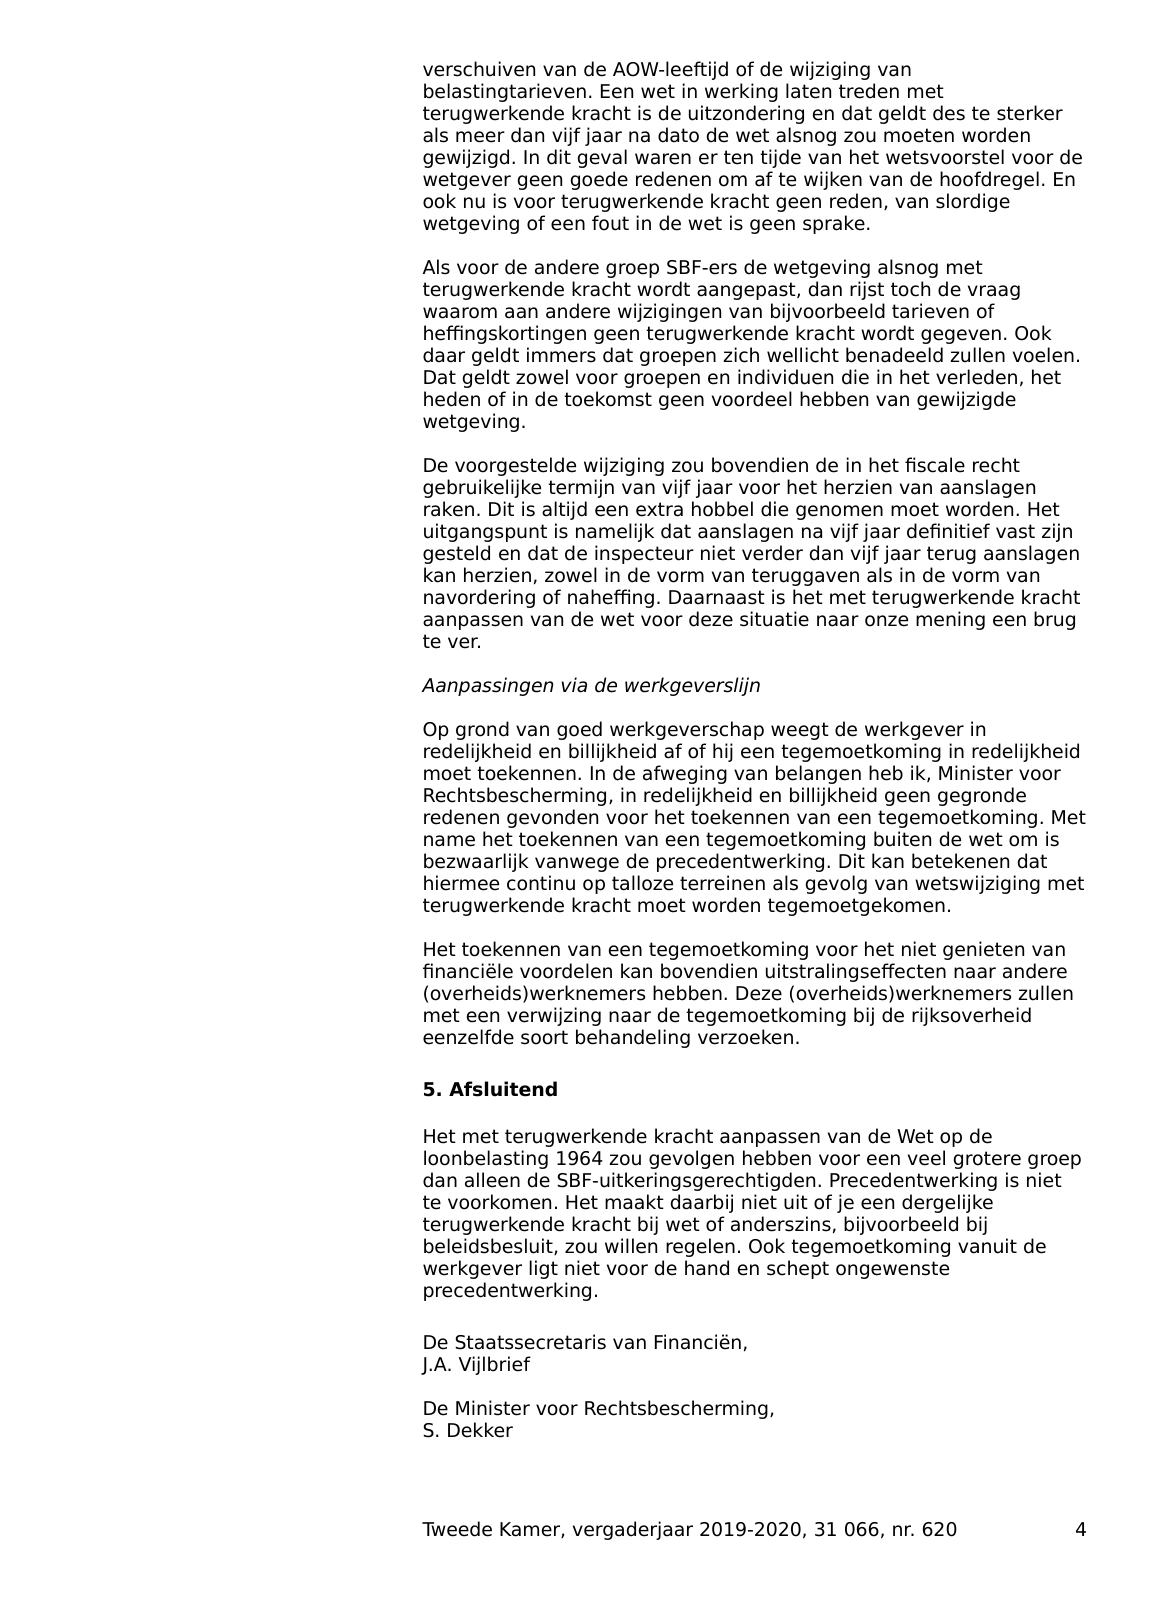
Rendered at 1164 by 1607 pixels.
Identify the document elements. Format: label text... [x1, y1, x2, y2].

subtitle 5. Afsluitend [422, 1079, 1087, 1101]
text De Minister voor Rechtsbescherming, S. Dekker [422, 1398, 1087, 1442]
text De voorgestelde wijziging zou bovendien de in het fiscale recht gebruikelijke termijn van vijf jaar voor het herzien van aanslagen raken. Dit is altijd een extra hobbel die genomen moet worden. Het uitgangspunt is namelijk dat aanslagen na vijf jaar definitief vast zijn gesteld en dat de inspecteur niet verder dan vijf jaar terug aanslagen kan herzien, zowel in de vorm van teruggaven als in de vorm van navordering of naheffing. Daarnaast is het met terugwerkende kracht aanpassen van de wet voor deze situatie naar onze mening een brug te ver. [422, 455, 1087, 653]
text Het met terugwerkende kracht aanpassen van de Wet op de loonbelasting 1964 zou gevolgen hebben voor een veel grotere groep dan alleen de SBF-uitkeringsgerechtigden. Precedentwerking is niet te voorkomen. Het maakt daarbij niet uit of je een dergelijke terugwerkende kracht bij wet of anderszins, bijvoorbeeld bij beleidsbesluit, zou willen regelen. Ook tegemoetkoming vanuit de werkgever ligt niet voor de hand en schept ongewenste precedentwerking. [422, 1126, 1087, 1302]
text De Staatssecretaris van Financiën, J.A. Vijlbrief [422, 1332, 1087, 1376]
subtitle Aanpassingen via de werkgeverslijn [422, 675, 1087, 697]
text Op grond van goed werkgeverschap weegt de werkgever in redelijkheid en billijkheid af of hij een tegemoetkoming in redelijkheid moet toekennen. In de afweging van belangen heb ik, Minister voor Rechtsbescherming, in redelijkheid en billijkheid geen gegronde redenen gevonden voor het toekennen van een tegemoetkoming. Met name het toekennen van een tegemoetkoming buiten de wet om is bezwaarlijk vanwege de precedentwerking. Dit kan betekenen dat hiermee continu op talloze terreinen als gevolg van wetswijziging met terugwerkende kracht moet worden tegemoetgekomen. [422, 719, 1087, 917]
text verschuiven van de AOW-leeftijd of de wijziging van belastingtarieven. Een wet in werking laten treden met terugwerkende kracht is de uitzondering en dat geldt des te sterker als meer dan vijf jaar na dato de wet alsnog zou moeten worden gewijzigd. In dit geval waren er ten tijde van het wetsvoorstel voor de wetgever geen goede redenen om af te wijken van de hoofdregel. En ook nu is voor terugwerkende kracht geen reden, van slordige wetgeving of een fout in de wet is geen sprake. [422, 59, 1087, 235]
text Het toekennen van een tegemoetkoming voor het niet genieten van financiële voordelen kan bovendien uitstralingseffecten naar andere (overheids)werknemers hebben. Deze (overheids)werknemers zullen met een verwijzing naar de tegemoetkoming bij de rijksoverheid eenzelfde soort behandeling verzoeken. [422, 939, 1087, 1049]
text Als voor de andere groep SBF-ers de wetgeving alsnog met terugwerkende kracht wordt aangepast, dan rijst toch de vraag waarom aan andere wijzigingen van bijvoorbeeld tarieven of heffingskortingen geen terugwerkende kracht wordt gegeven. Ook daar geldt immers dat groepen zich wellicht benadeeld zullen voelen. Dat geldt zowel voor groepen en individuen die in het verleden, het heden of in de toekomst geen voordeel hebben van gewijzigde wetgeving. [422, 257, 1087, 433]
